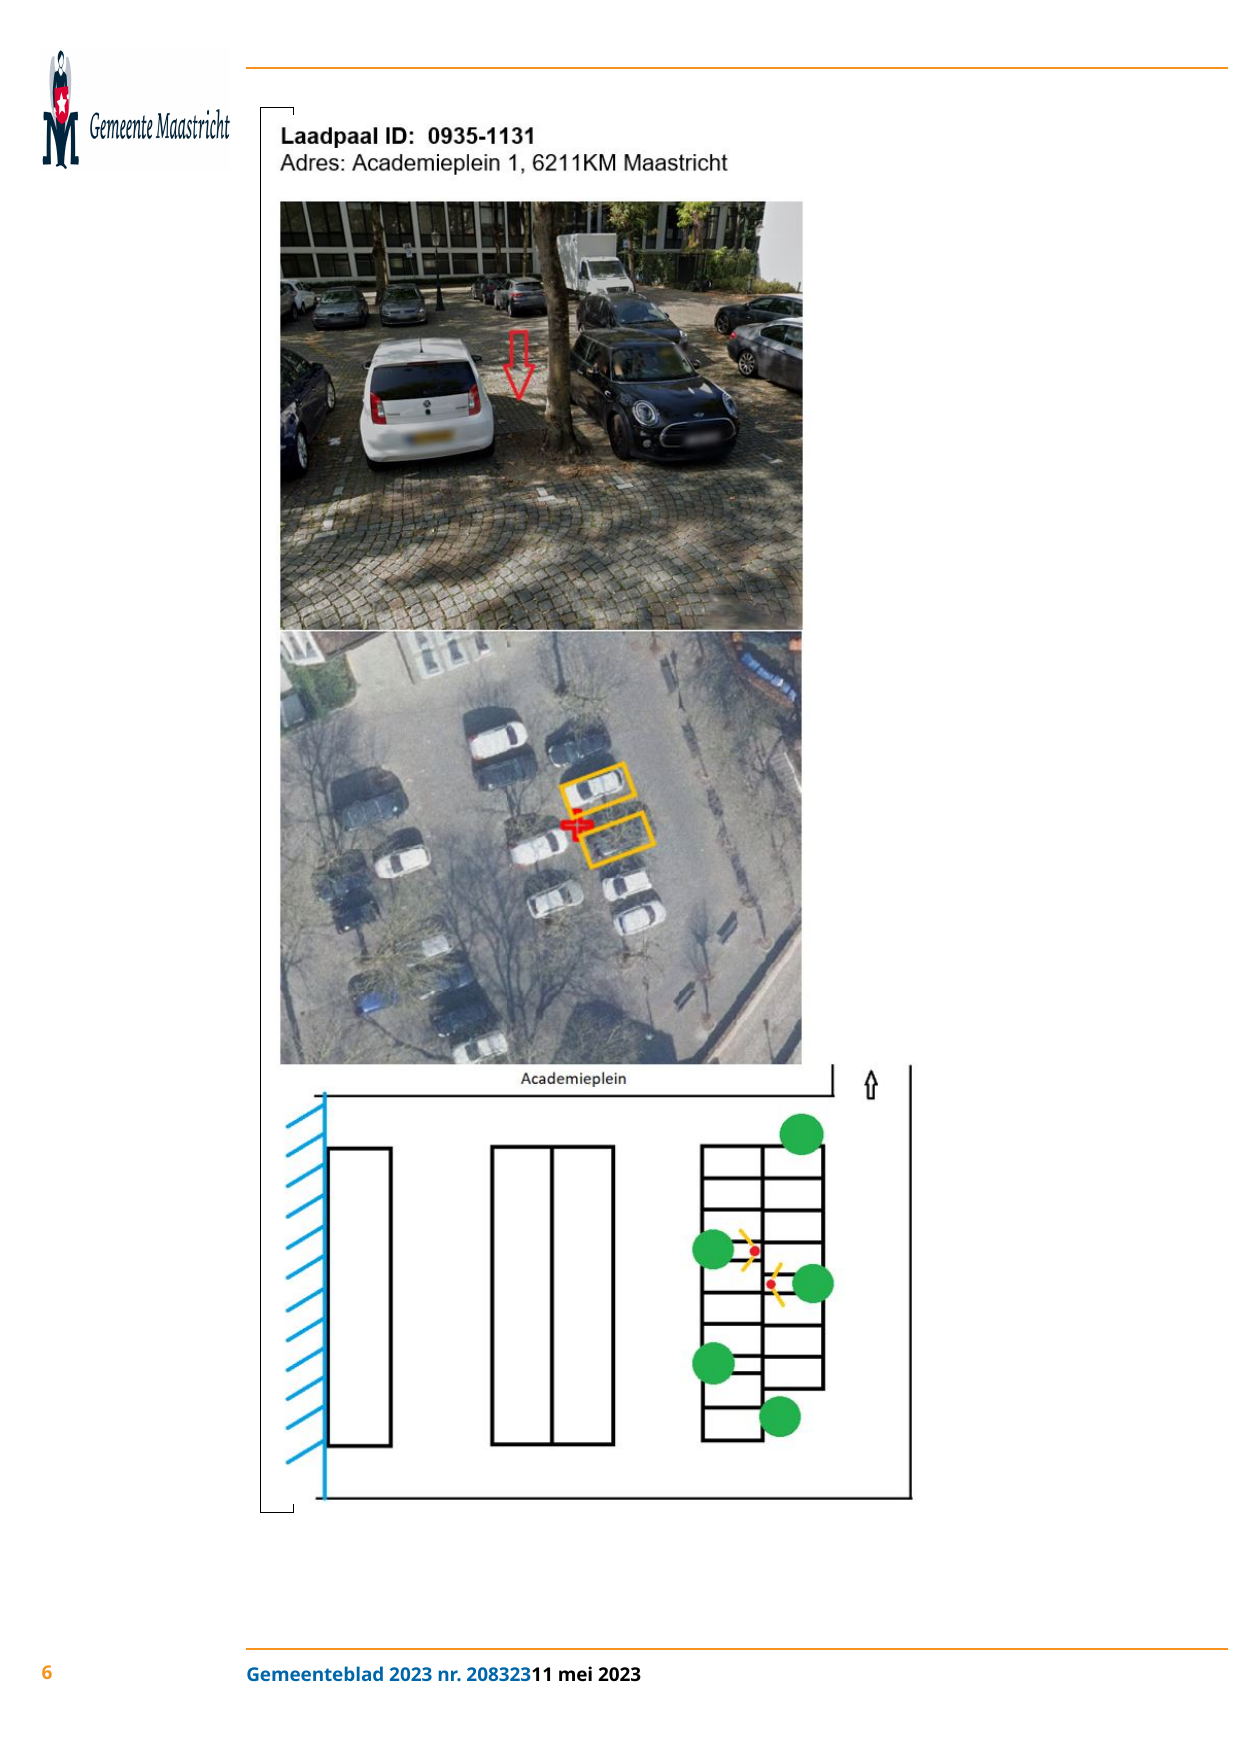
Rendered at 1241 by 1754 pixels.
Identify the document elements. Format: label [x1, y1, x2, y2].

picture [41, 47, 231, 172]
picture [268, 115, 917, 1504]
